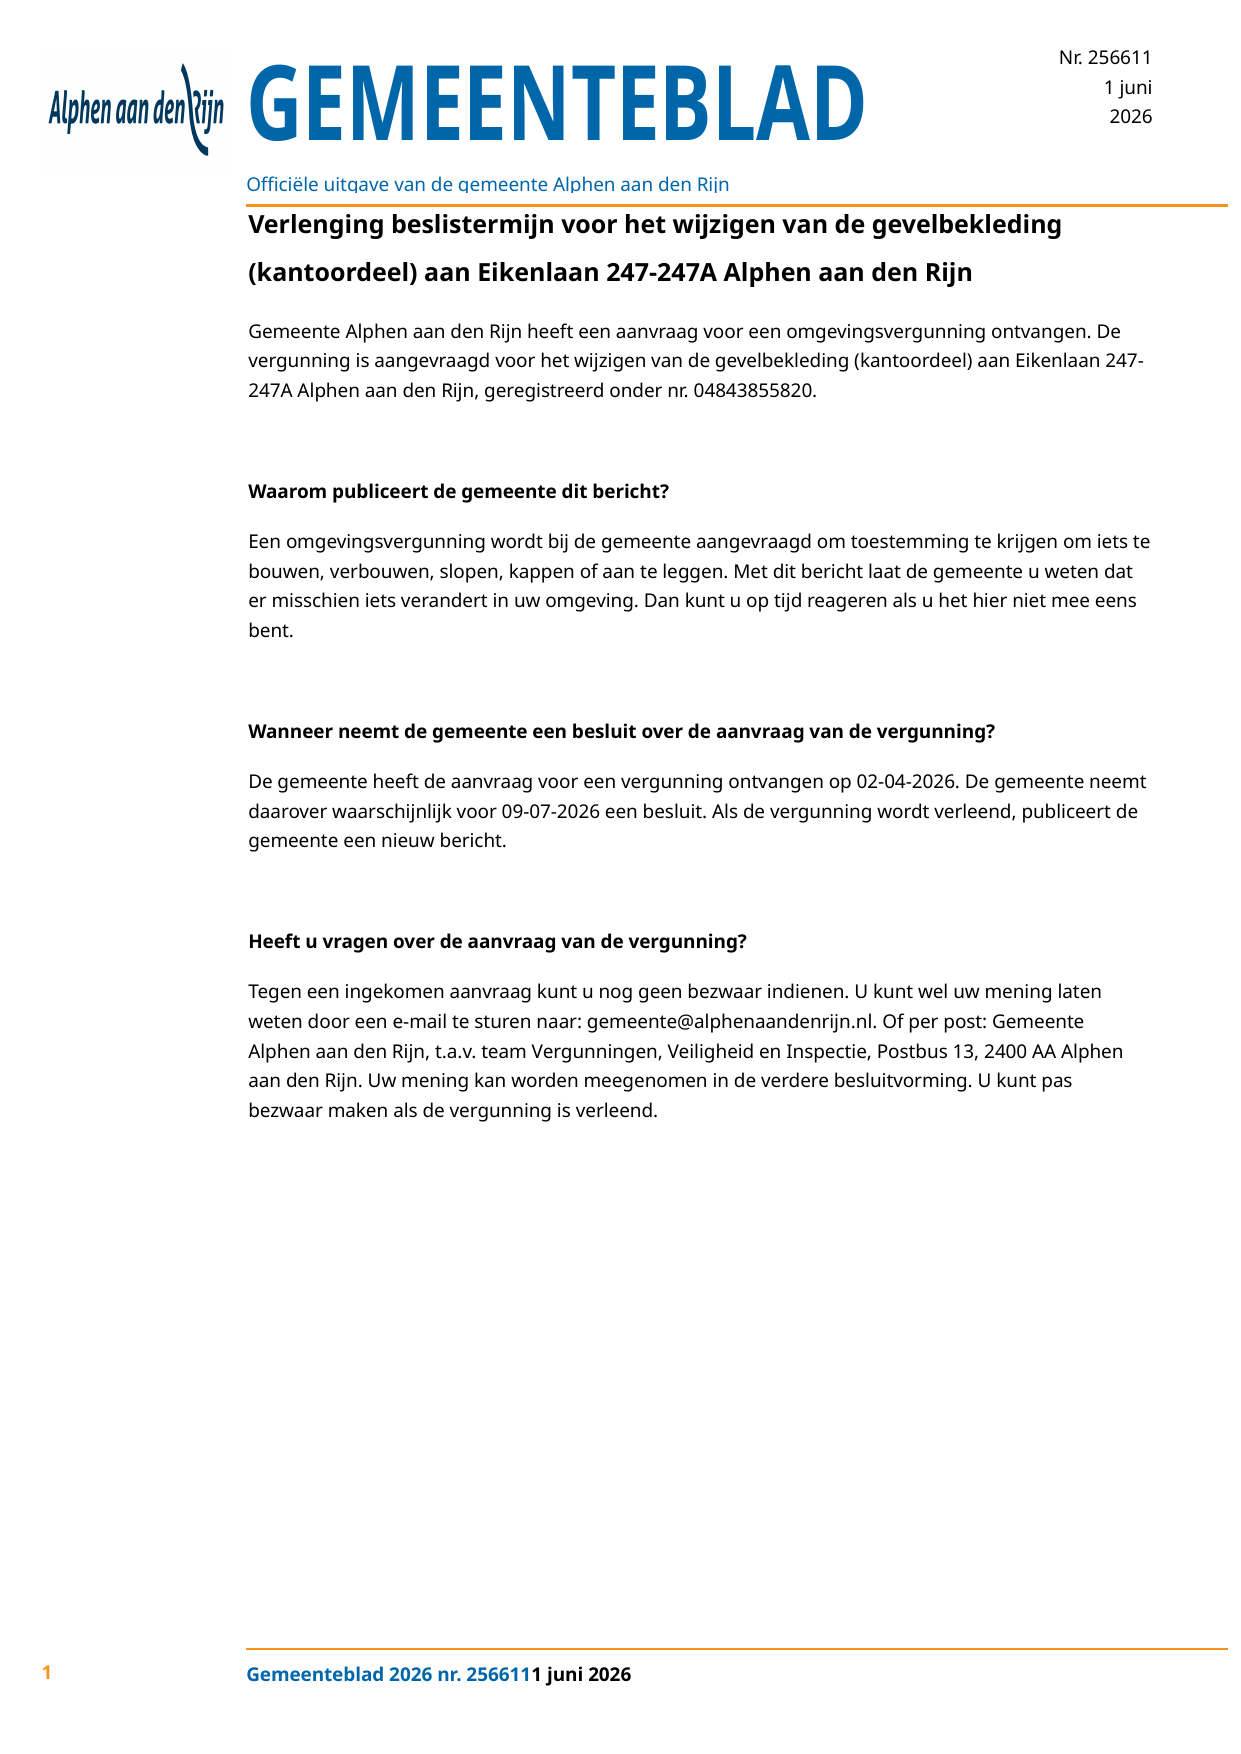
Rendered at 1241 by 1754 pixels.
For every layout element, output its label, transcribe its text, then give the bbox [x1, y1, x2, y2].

picture [41, 47, 231, 172]
text Verlenging beslistermijn voor het wijzigen van de gevelbekleding (kantoordeel) aan Eikenlaan 247-247A Alphen aan den Rijn [248, 207, 1152, 288]
text Waarom publiceert de gemeente dit bericht? [248, 478, 1152, 504]
text Tegen een ingekomen aanvraag kunt u nog geen bezwaar indienen. U kunt wel uw mening laten weten door een e-mail te sturen naar: gemeente@alphenaandenrijn.nl. Of per post: Gemeente Alphen aan den Rijn, t.a.v. team Vergunningen, Veiligheid en Inspectie, Postbus 13, 2400 AA Alphen aan den Rijn. Uw mening kan worden meegenomen in de verdere besluitvorming. U kunt pas bezwaar maken als de vergunning is verleend. [248, 979, 1152, 1123]
text Een omgevingsvergunning wordt bij de gemeente aangevraagd om toestemming te krijgen om iets te bouwen, verbouwen, slopen, kappen of aan te leggen. Met dit bericht laat de gemeente u weten dat er misschien iets verandert in uw omgeving. Dan kunt u op tijd reageren als u het hier niet mee eens bent. [248, 528, 1152, 643]
text Gemeente Alphen aan den Rijn heeft een aanvraag voor een omgevingsvergunning ontvangen. De vergunning is aangevraagd voor het wijzigen van de gevelbekleding (kantoordeel) aan Eikenlaan 247-247A Alphen aan den Rijn, geregistreerd onder nr. 04843855820. [248, 318, 1152, 403]
text Heeft u vragen over de aanvraag van de vergunning? [248, 928, 1152, 954]
text Wanneer neemt de gemeente een besluit over de aanvraag van de vergunning? [248, 718, 1152, 744]
text De gemeente heeft de aanvraag voor een vergunning ontvangen op 02-04-2026. De gemeente neemt daarover waarschijnlijk voor 09-07-2026 een besluit. Als de vergunning wordt verleend, publiceert de gemeente een nieuw bericht. [248, 768, 1152, 853]
